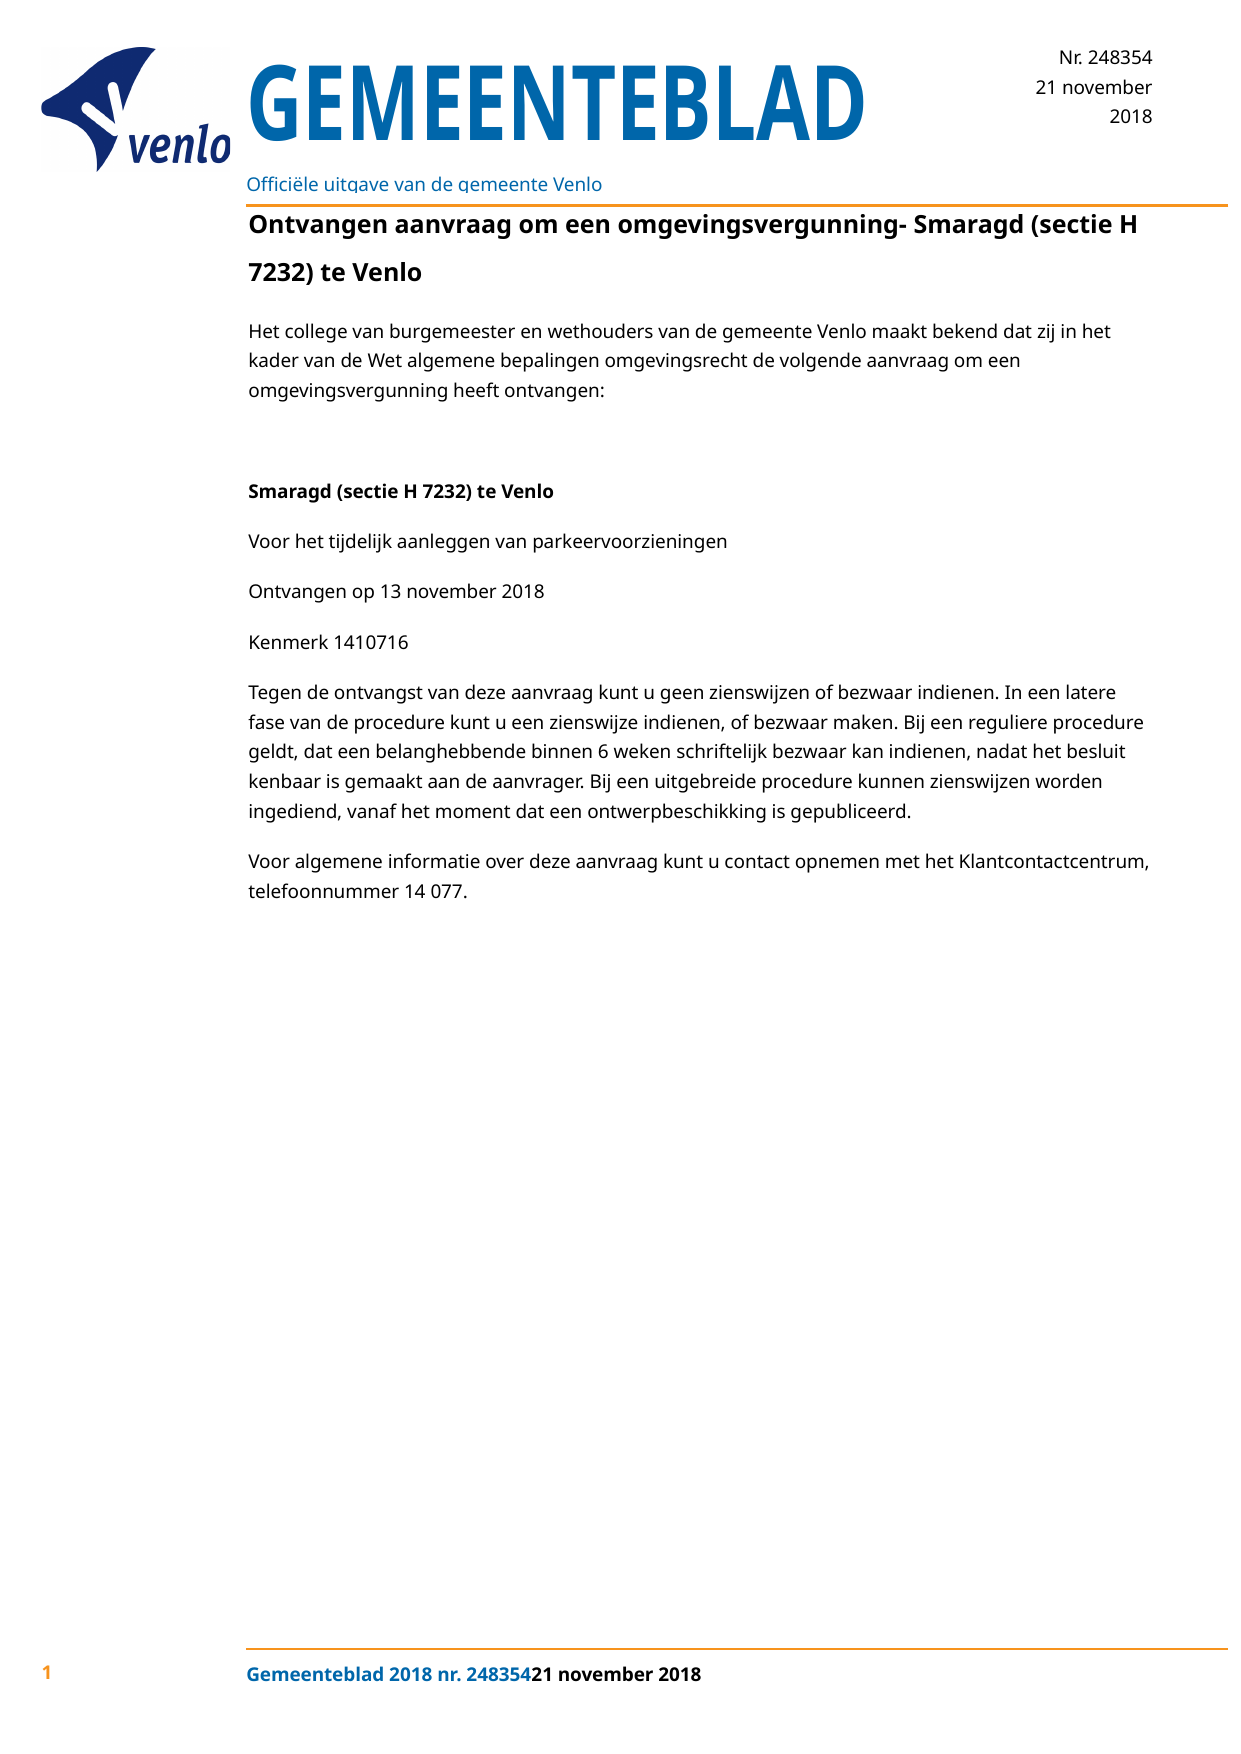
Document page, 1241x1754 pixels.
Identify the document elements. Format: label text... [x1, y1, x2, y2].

picture [41, 47, 231, 172]
text Smaragd (sectie H 7232) te Venlo [248, 478, 1152, 504]
text Kenmerk 1410716 [248, 629, 1152, 655]
text Voor algemene informatie over deze aanvraag kunt u contact opnemen met het Klantcontactcentrum, telefoonnummer 14 077. [248, 848, 1152, 904]
text Ontvangen op 13 november 2018 [248, 579, 1152, 604]
text Tegen de ontvangst van deze aanvraag kunt u geen zienswijzen of bezwaar indienen. In een latere fase van de procedure kunt u een zienswijze indienen, of bezwaar maken. Bij een reguliere procedure geldt, dat een belanghebbende binnen 6 weken schriftelijk bezwaar kan indienen, nadat het besluit kenbaar is gemaakt aan de aanvrager. Bij een uitgebreide procedure kunnen zienswijzen worden ingediend, vanaf het moment dat een ontwerpbeschikking is gepubliceerd. [248, 679, 1152, 824]
text Het college van burgemeester en wethouders van de gemeente Venlo maakt bekend dat zij in het kader van de Wet algemene bepalingen omgevingsrecht de volgende aanvraag om een omgevingsvergunning heeft ontvangen: [248, 318, 1152, 403]
text Voor het tijdelijk aanleggen van parkeervoorzieningen [248, 528, 1152, 554]
text Ontvangen aanvraag om een omgevingsvergunning- Smaragd (sectie H 7232) te Venlo [248, 207, 1152, 288]
